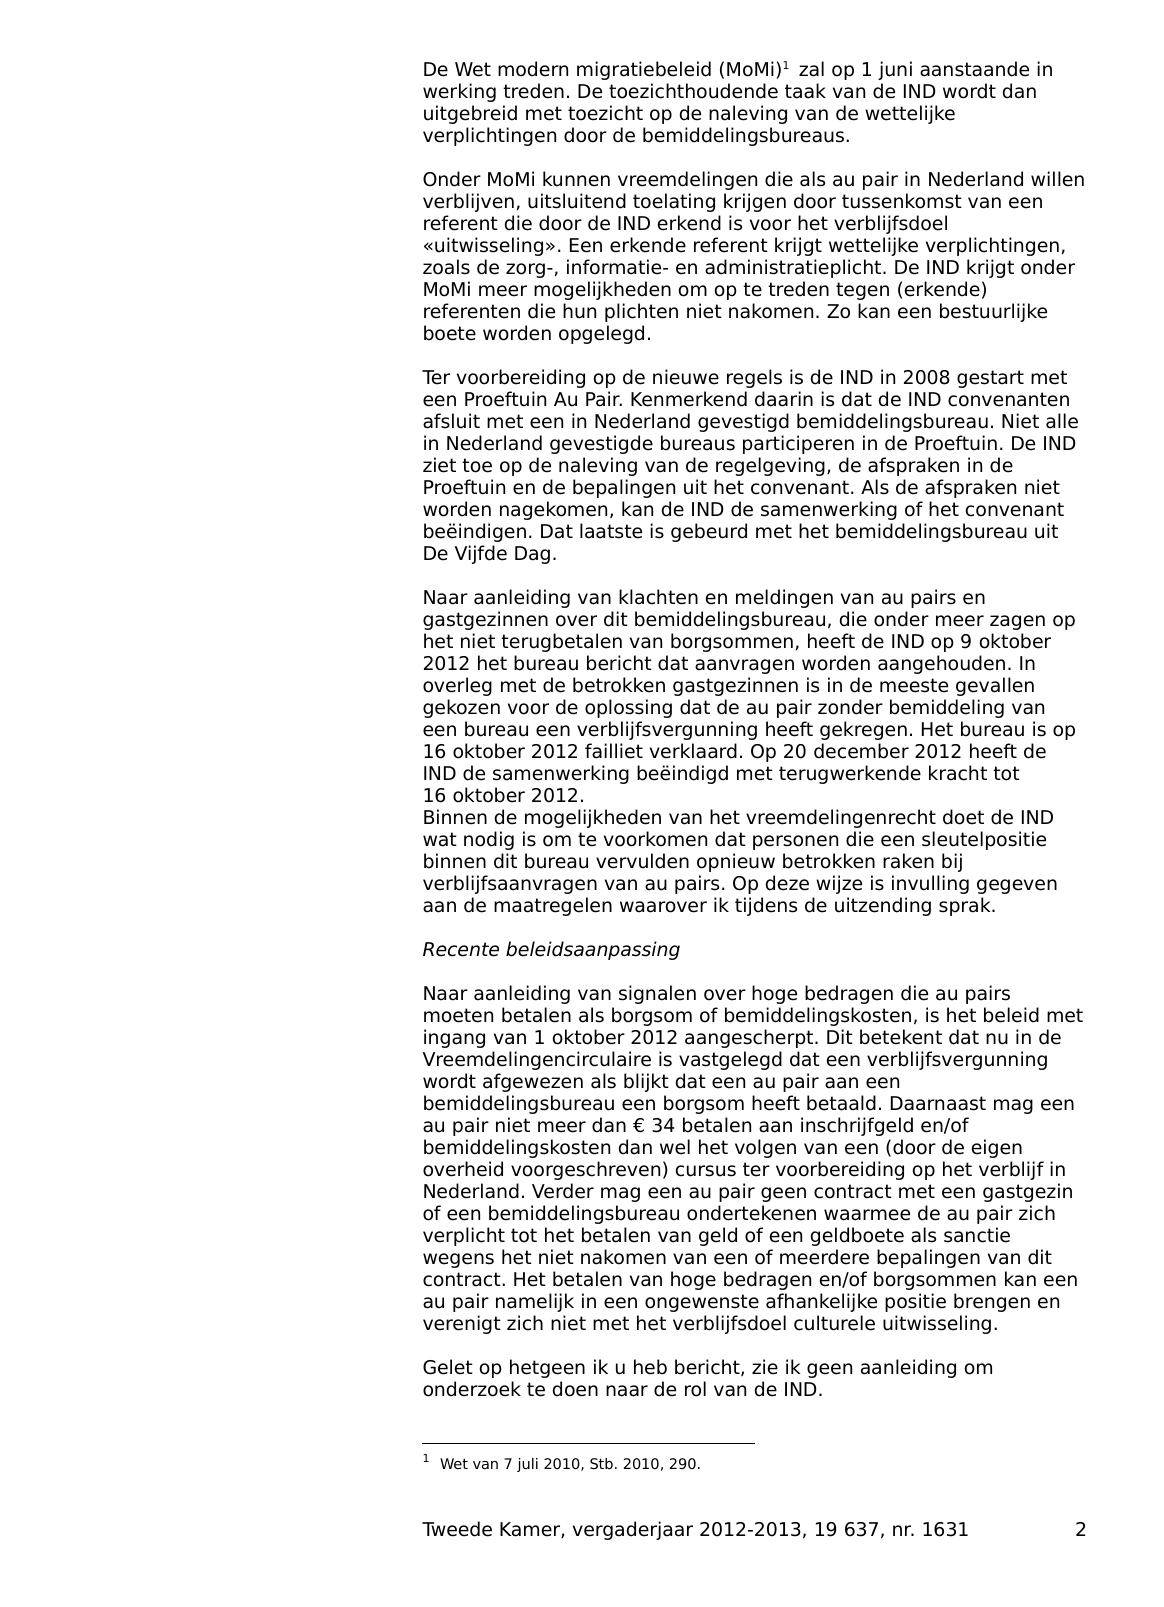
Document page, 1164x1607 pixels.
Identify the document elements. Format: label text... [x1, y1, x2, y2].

text Naar aanleiding van klachten en meldingen van au pairs en gastgezinnen over dit bemiddelingsbureau, die onder meer zagen op het niet terugbetalen van borgsommen, heeft de IND op 9 oktober 2012 het bureau bericht dat aanvragen worden aangehouden. In overleg met de betrokken gastgezinnen is in de meeste gevallen gekozen voor de oplossing dat de au pair zonder bemiddeling van een bureau een verblijfsvergunning heeft gekregen. Het bureau is op 16 oktober 2012 failliet verklaard. Op 20 december 2012 heeft de IND de samenwerking beëindigd met terugwerkende kracht tot 16 oktober 2012. [422, 587, 1087, 807]
text Naar aanleiding van signalen over hoge bedragen die au pairs moeten betalen als borgsom of bemiddelingskosten, is het beleid met ingang van 1 oktober 2012 aangescherpt. Dit betekent dat nu in de Vreemdelingencirculaire is vastgelegd dat een verblijfsvergunning wordt afgewezen als blijkt dat een au pair aan een bemiddelingsbureau een borgsom heeft betaald. Daarnaast mag een au pair niet meer dan € 34 betalen aan inschrijfgeld en/of bemiddelingskosten dan wel het volgen van een (door de eigen overheid voorgeschreven) cursus ter voorbereiding op het verblijf in Nederland. Verder mag een au pair geen contract met een gastgezin of een bemiddelingsbureau ondertekenen waarmee de au pair zich verplicht tot het betalen van geld of een geldboete als sanctie wegens het niet nakomen van een of meerdere bepalingen van dit contract. Het betalen van hoge bedragen en/of borgsommen kan een au pair namelijk in een ongewenste afhankelijke positie brengen en verenigt zich niet met het verblijfsdoel culturele uitwisseling. [422, 983, 1087, 1335]
text Ter voorbereiding op de nieuwe regels is de IND in 2008 gestart met een Proeftuin Au Pair. Kenmerkend daarin is dat de IND convenanten afsluit met een in Nederland gevestigd bemiddelingsbureau. Niet alle in Nederland gevestigde bureaus participeren in de Proeftuin. De IND ziet toe op de naleving van de regelgeving, de afspraken in de Proeftuin en de bepalingen uit het convenant. Als de afspraken niet worden nagekomen, kan de IND de samenwerking of het convenant beëindigen. Dat laatste is gebeurd met het bemiddelingsbureau uit De Vijfde Dag. [422, 367, 1087, 565]
text Gelet op hetgeen ik u heb bericht, zie ik geen aanleiding om onderzoek te doen naar de rol van de IND. [422, 1357, 1087, 1401]
text Onder MoMi kunnen vreemdelingen die als au pair in Nederland willen verblijven, uitsluitend toelating krijgen door tussenkomst van een referent die door de IND erkend is voor het verblijfsdoel «uitwisseling». Een erkende referent krijgt wettelijke verplichtingen, zoals de zorg-, informatie- en administratieplicht. De IND krijgt onder MoMi meer mogelijkheden om op te treden tegen (erkende) referenten die hun plichten niet nakomen. Zo kan een bestuurlijke boete worden opgelegd. [422, 169, 1087, 345]
text De Wet modern migratiebeleid (MoMi) zal op 1 juni aanstaande in werking treden. De toezichthoudende taak van de IND wordt dan uitgebreid met toezicht op de naleving van de wettelijke verplichtingen door de bemiddelingsbureaus. [422, 59, 1087, 147]
text Wet van 7 juli 2010, Stb. 2010, 290. [422, 1452, 1087, 1474]
text Binnen de mogelijkheden van het vreemdelingenrecht doet de IND wat nodig is om te voorkomen dat personen die een sleutelpositie binnen dit bureau vervulden opnieuw betrokken raken bij verblijfsaanvragen van au pairs. Op deze wijze is invulling gegeven aan de maatregelen waarover ik tijdens de uitzending sprak. [422, 807, 1087, 917]
subtitle Recente beleidsaanpassing [422, 939, 1087, 961]
